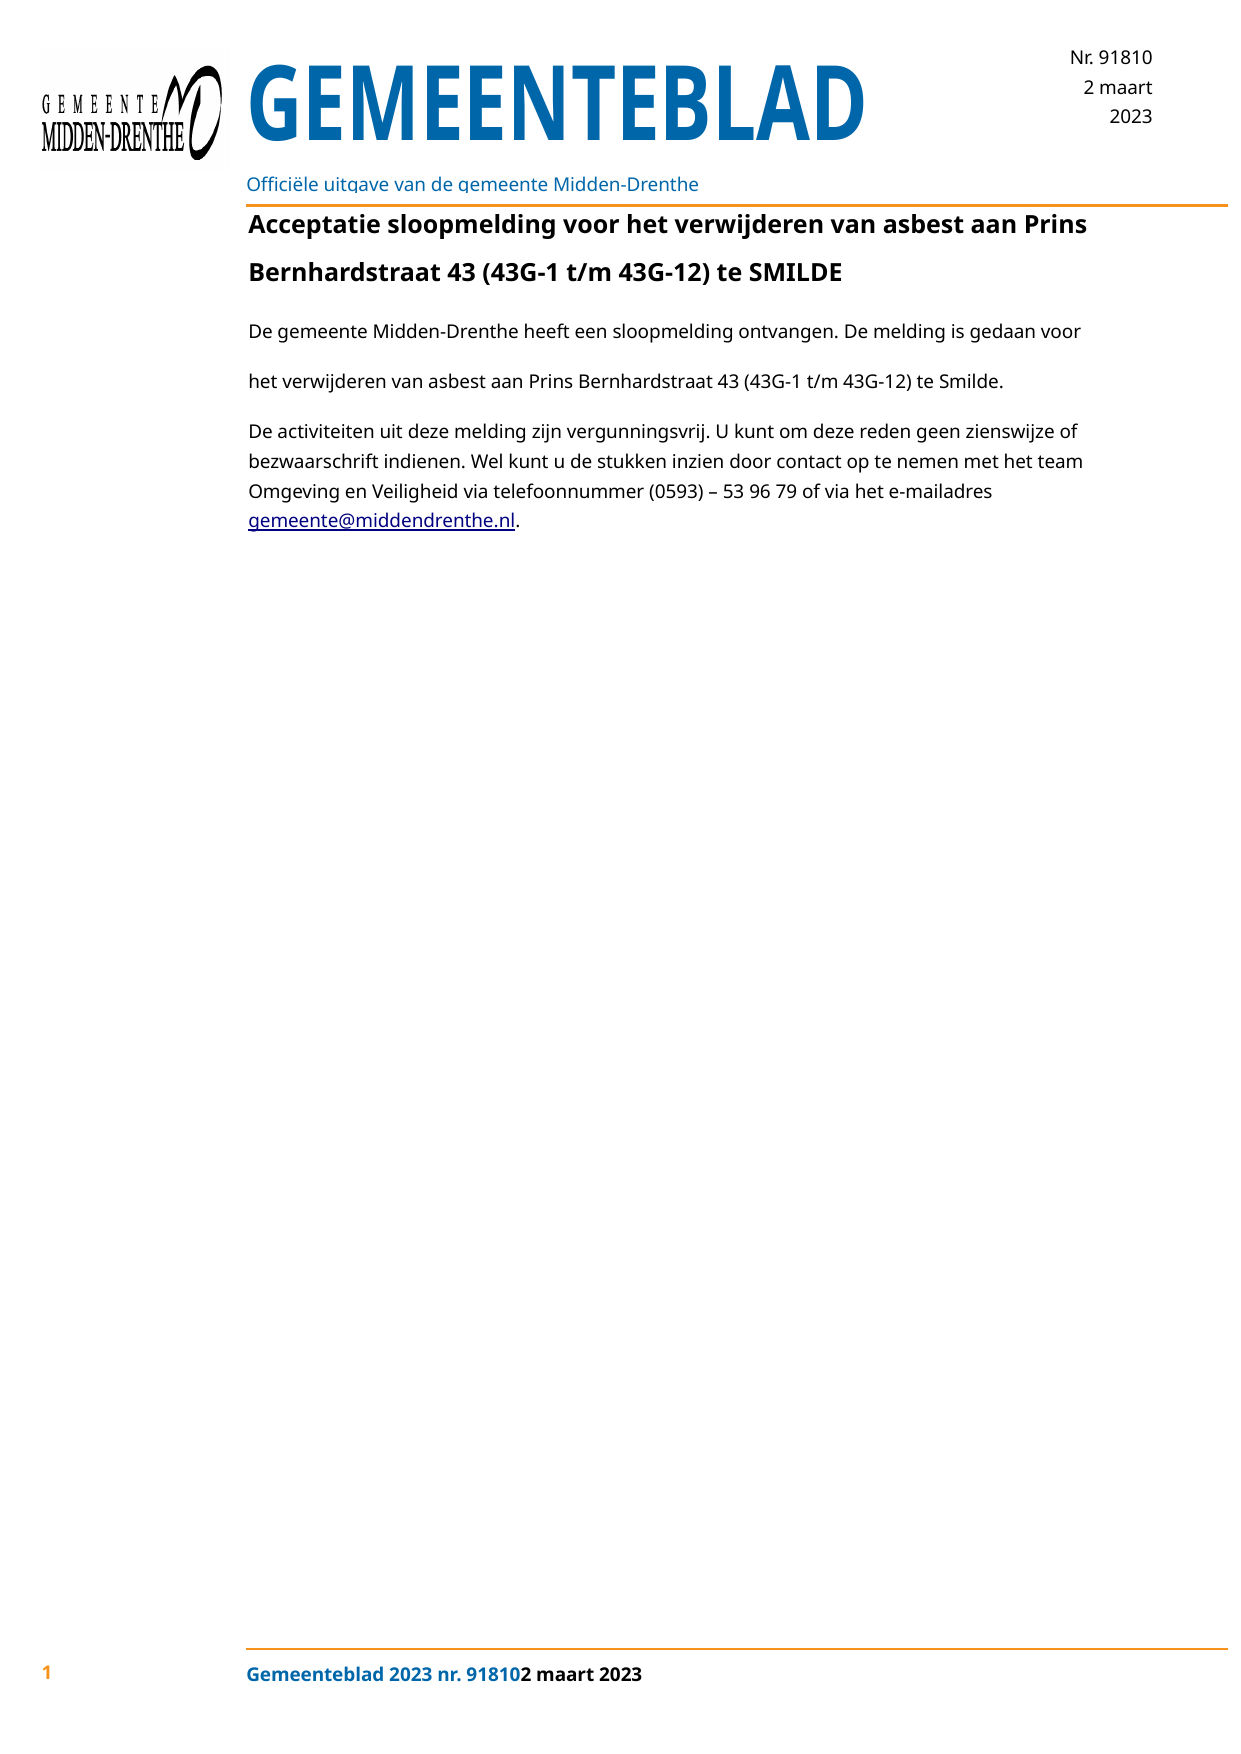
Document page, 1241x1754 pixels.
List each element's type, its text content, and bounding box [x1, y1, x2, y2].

text het verwijderen van asbest aan Prins Bernhardstraat 43 (43G-1 t/m 43G-12) te Smilde. [248, 368, 1152, 394]
text De gemeente Midden-Drenthe heeft een sloopmelding ontvangen. De melding is gedaan voor [248, 318, 1152, 344]
picture [41, 47, 231, 172]
text De activiteiten uit deze melding zijn vergunningsvrij. U kunt om deze reden geen zienswijze of bezwaarschrift indienen. Wel kunt u de stukken inzien door contact op te nemen met het team Omgeving en Veiligheid via telefoonnummer (0593) – 53 96 79 of via het e-mailadres gemeente@middendrenthe.nl. [248, 419, 1152, 533]
text Acceptatie sloopmelding voor het verwijderen van asbest aan Prins Bernhardstraat 43 (43G-1 t/m 43G-12) te SMILDE [248, 207, 1152, 288]
